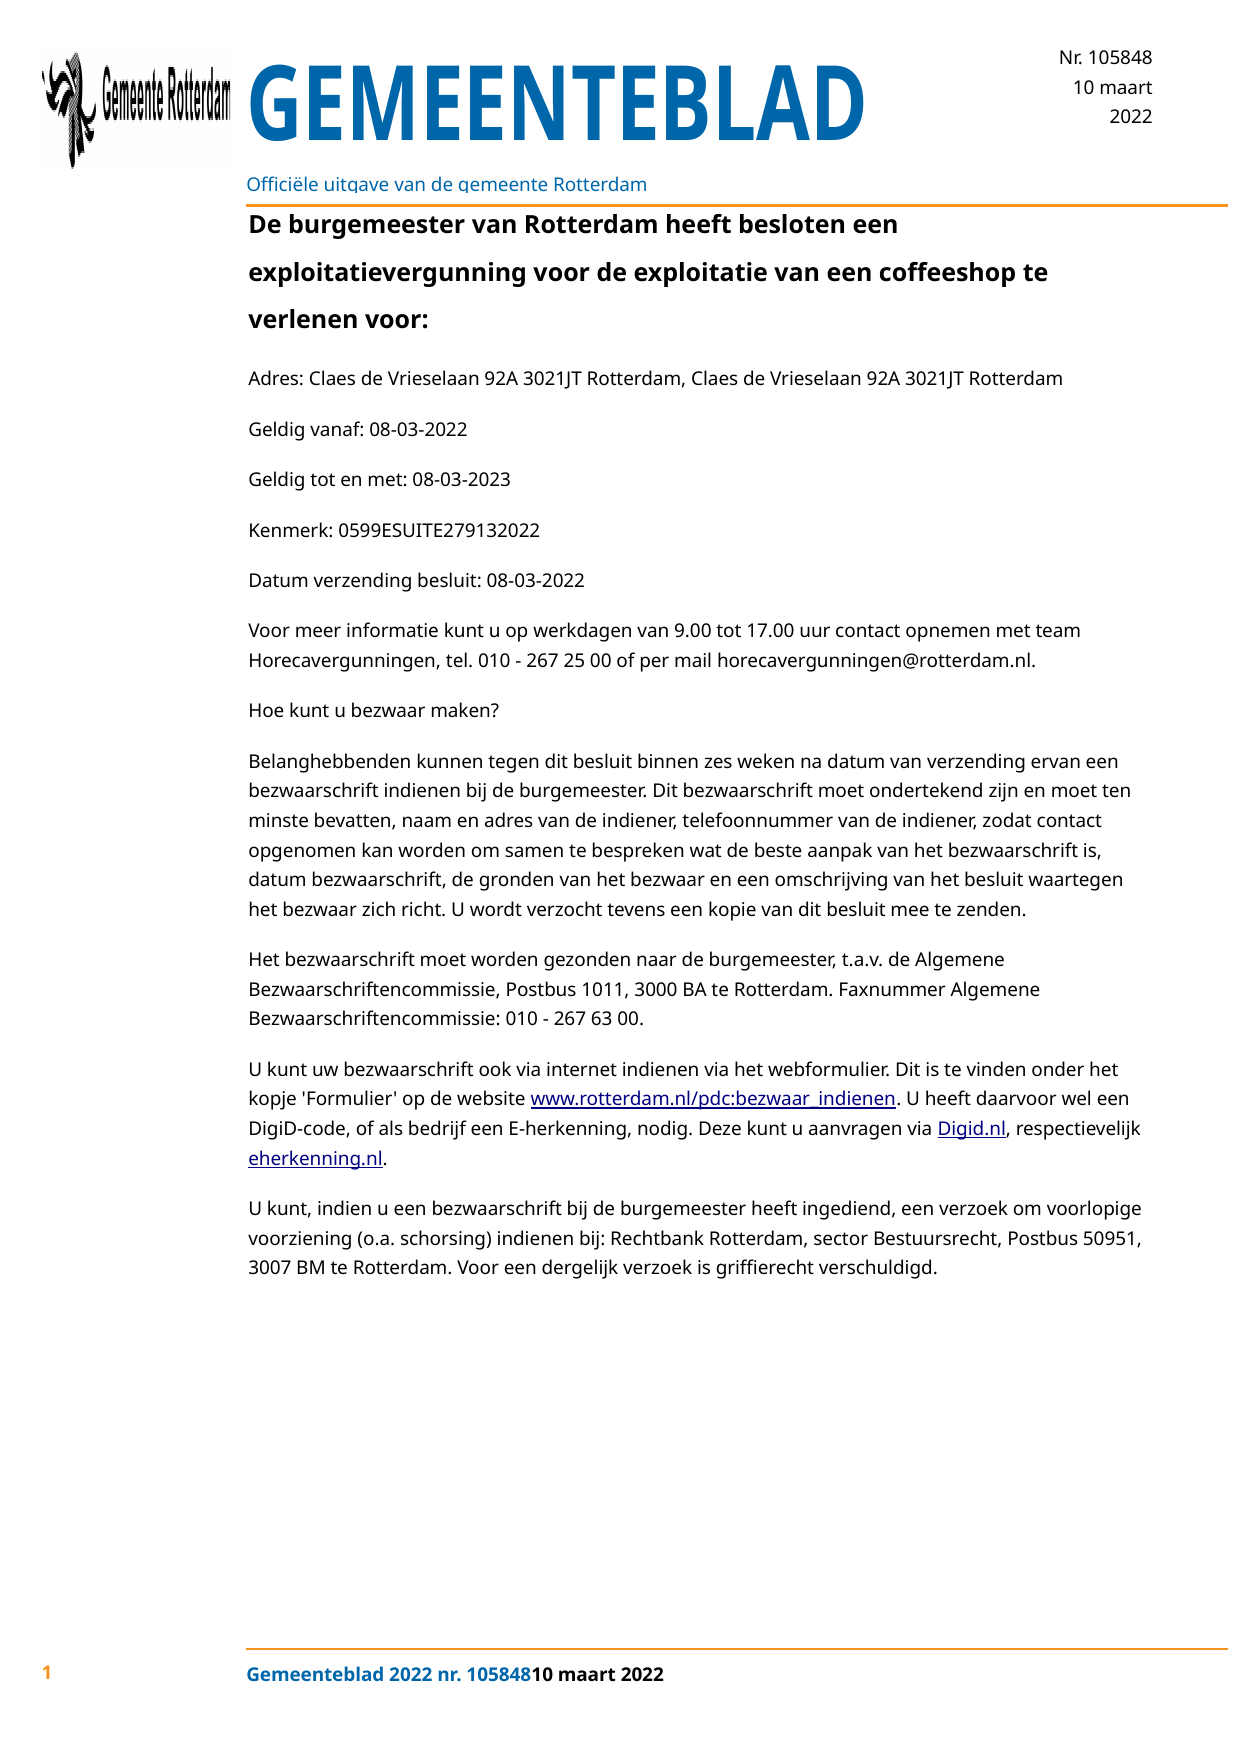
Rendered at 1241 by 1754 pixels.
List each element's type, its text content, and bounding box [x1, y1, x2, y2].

text De burgemeester van Rotterdam heeft besloten een exploitatievergunning voor de exploitatie van een coffeeshop te verlenen voor: [248, 207, 1152, 336]
text Kenmerk: 0599ESUITE279132022 [248, 517, 1152, 542]
text Hoe kunt u bezwaar maken? [248, 698, 1152, 723]
text U kunt, indien u een bezwaarschrift bij de burgemeester heeft ingediend, een verzoek om voorlopige voorziening (o.a. schorsing) indienen bij: Rechtbank Rotterdam, sector Bestuursrecht, Postbus 50951, 3007 BM te Rotterdam. Voor een dergelijk verzoek is griffierecht verschuldigd. [248, 1195, 1152, 1280]
text Geldig vanaf: 08-03-2022 [248, 416, 1152, 442]
picture [41, 47, 231, 172]
text U kunt uw bezwaarschrift ook via internet indienen via het webformulier. Dit is te vinden onder het kopje 'Formulier' op de website www.rotterdam.nl/pdc:bezwaar_indienen. U heeft daarvoor wel een DigiD-code, of als bedrijf een E-herkenning, nodig. Deze kunt u aanvragen via Digid.nl, respectievelijk eherkenning.nl. [248, 1056, 1152, 1170]
text Voor meer informatie kunt u op werkdagen van 9.00 tot 17.00 uur contact opnemen met team Horecavergunningen, tel. 010 - 267 25 00 of per mail horecavergunningen@rotterdam.nl. [248, 618, 1152, 673]
text Geldig tot en met: 08-03-2023 [248, 466, 1152, 492]
text Adres: Claes de Vrieselaan 92A 3021JT Rotterdam, Claes de Vrieselaan 92A 3021JT Rotterdam [248, 366, 1152, 391]
text Datum verzending besluit: 08-03-2022 [248, 567, 1152, 593]
text Belanghebbenden kunnen tegen dit besluit binnen zes weken na datum van verzending ervan een bezwaarschrift indienen bij de burgemeester. Dit bezwaarschrift moet ondertekend zijn en moet ten minste bevatten, naam en adres van de indiener, telefoonnummer van de indiener, zodat contact opgenomen kan worden om samen te bespreken wat de beste aanpak van het bezwaarschrift is, datum bezwaarschrift, de gronden van het bezwaar en een omschrijving van het besluit waartegen het bezwaar zich richt. U wordt verzocht tevens een kopie van dit besluit mee te zenden. [248, 748, 1152, 922]
text Het bezwaarschrift moet worden gezonden naar de burgemeester, t.a.v. de Algemene Bezwaarschriftencommissie, Postbus 1011, 3000 BA te Rotterdam. Faxnummer Algemene Bezwaarschriftencommissie: 010 - 267 63 00. [248, 946, 1152, 1031]
